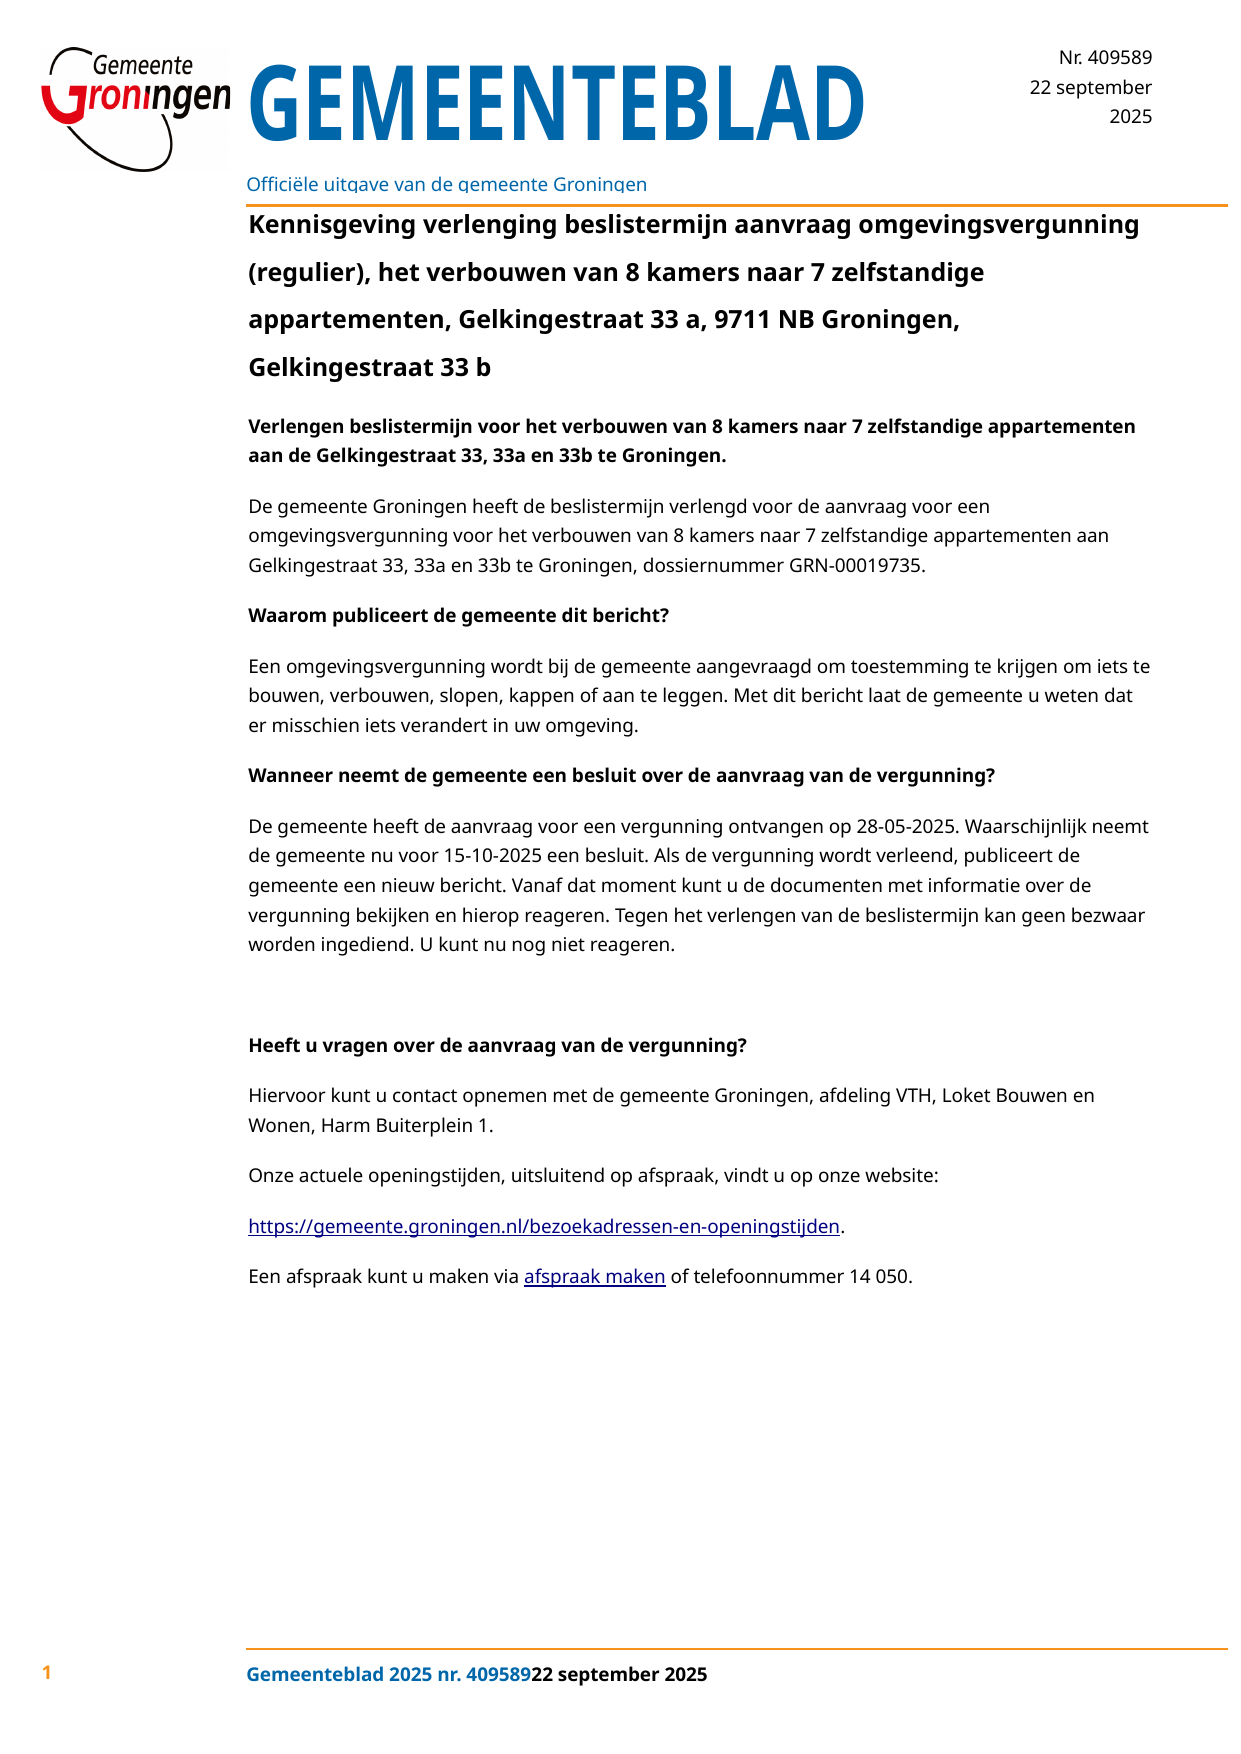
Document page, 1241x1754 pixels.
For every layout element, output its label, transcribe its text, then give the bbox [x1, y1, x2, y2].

text Onze actuele openingstijden, uitsluitend op afspraak, vindt u op onze website: [248, 1163, 1152, 1188]
text De gemeente heeft de aanvraag voor een vergunning ontvangen op 28-05-2025. Waarschijnlijk neemt de gemeente nu voor 15-10-2025 een besluit. Als de vergunning wordt verleend, publiceert de gemeente een nieuw bericht. Vanaf dat moment kunt u de documenten met informatie over de vergunning bekijken en hierop reageren. Tegen het verlengen van de beslistermijn kan geen bezwaar worden ingediend. U kunt nu nog niet reageren. [248, 813, 1152, 957]
text Een afspraak kunt u maken via afspraak maken of telefoonnummer 14 050. [248, 1263, 1152, 1289]
text Een omgevingsvergunning wordt bij de gemeente aangevraagd om toestemming te krijgen om iets te bouwen, verbouwen, slopen, kappen of aan te leggen. Met dit bericht laat de gemeente u weten dat er misschien iets verandert in uw omgeving. [248, 653, 1152, 738]
text Heeft u vragen over de aanvraag van de vergunning? [248, 1032, 1152, 1058]
text Hiervoor kunt u contact opnemen met de gemeente Groningen, afdeling VTH, Loket Bouwen en Wonen, Harm Buiterplein 1. [248, 1083, 1152, 1138]
text Verlengen beslistermijn voor het verbouwen van 8 kamers naar 7 zelfstandige appartementen aan de Gelkingestraat 33, 33a en 33b te Groningen. [248, 413, 1152, 468]
text https://gemeente.groningen.nl/bezoekadressen-en-openingstijden. [248, 1213, 1152, 1239]
text De gemeente Groningen heeft de beslistermijn verlengd voor de aanvraag voor een omgevingsvergunning voor het verbouwen van 8 kamers naar 7 zelfstandige appartementen aan Gelkingestraat 33, 33a en 33b te Groningen, dossiernummer GRN-00019735. [248, 493, 1152, 578]
text Kennisgeving verlenging beslistermijn aanvraag omgevingsvergunning (regulier), het verbouwen van 8 kamers naar 7 zelfstandige appartementen, Gelkingestraat 33 a, 9711 NB Groningen, Gelkingestraat 33 b [248, 207, 1152, 384]
text Wanneer neemt de gemeente een besluit over de aanvraag van de vergunning? [248, 763, 1152, 788]
text Waarom publiceert de gemeente dit bericht? [248, 603, 1152, 628]
picture [41, 47, 231, 172]
